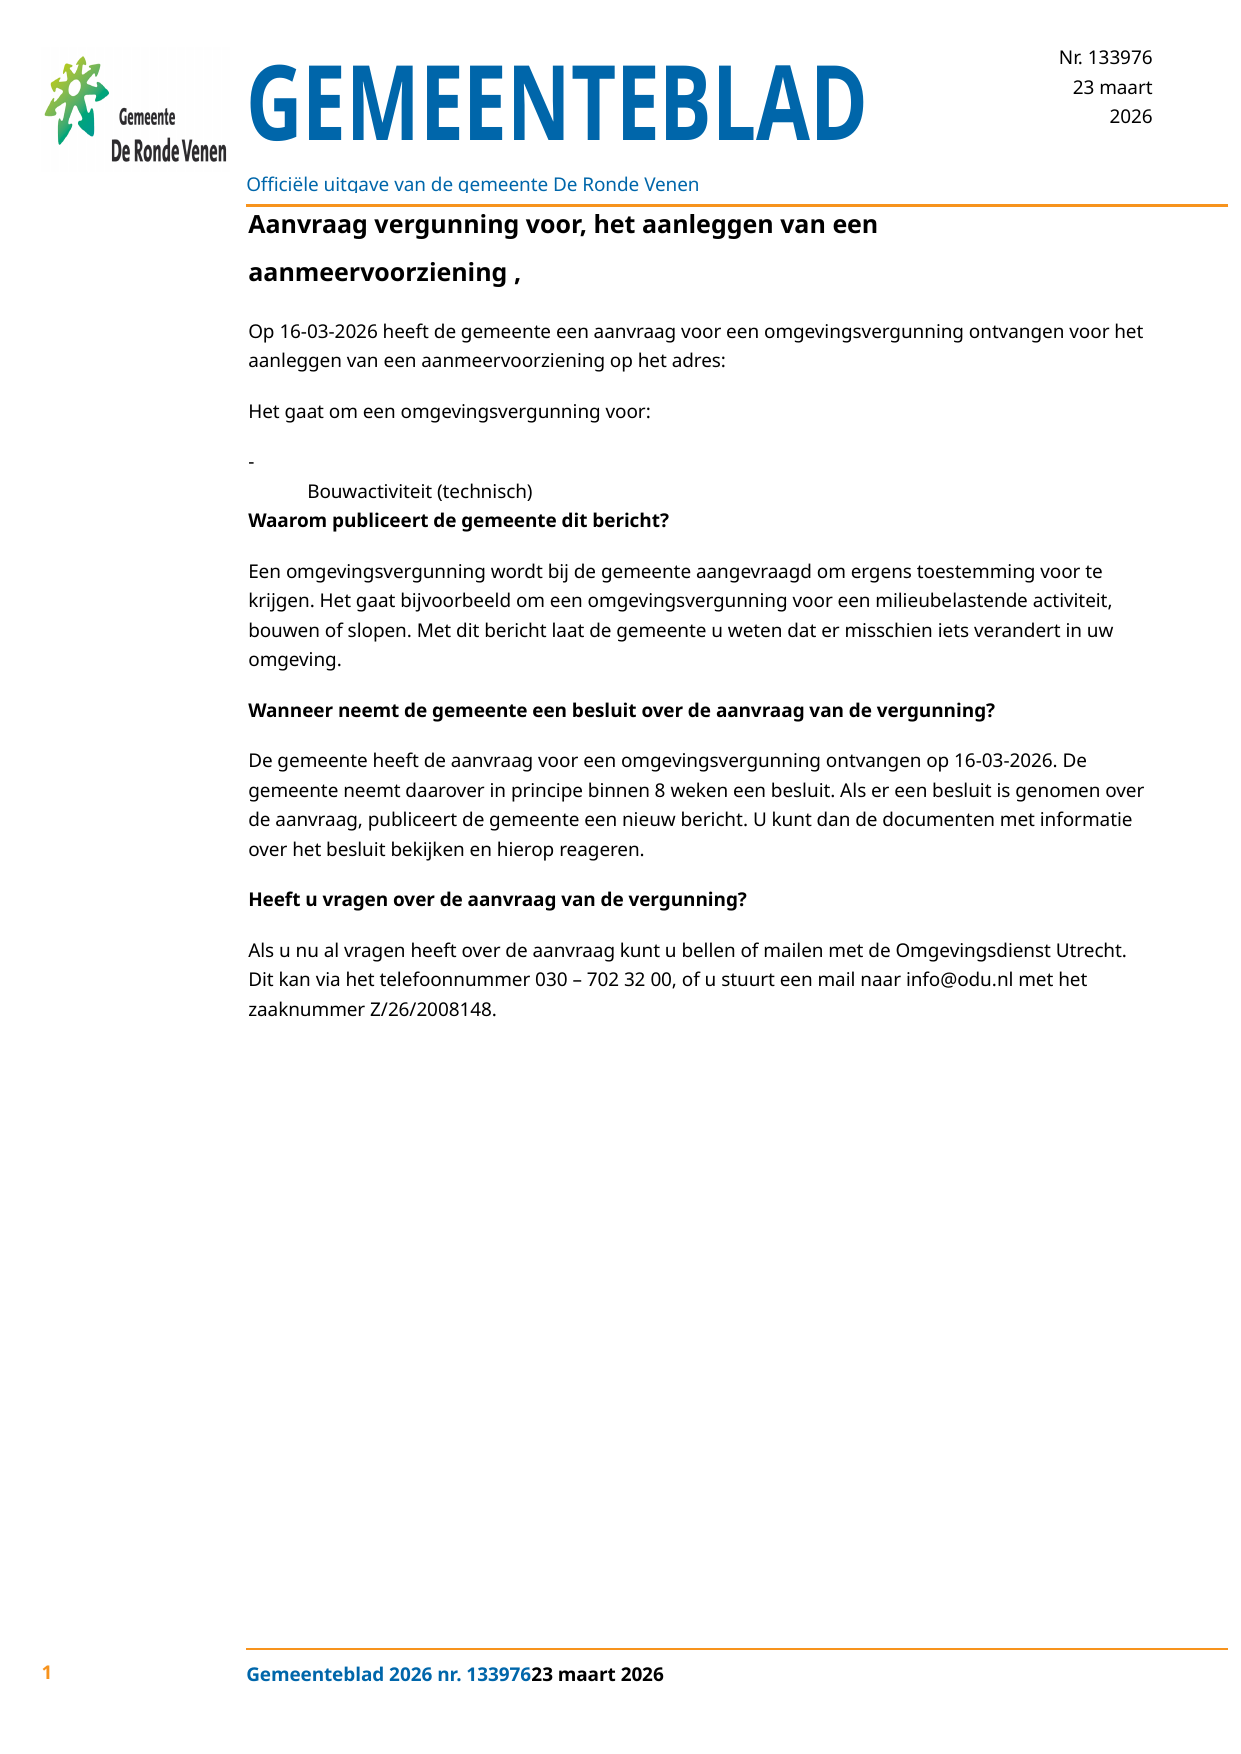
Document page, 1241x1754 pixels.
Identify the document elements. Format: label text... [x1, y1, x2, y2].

list Bouwactiviteit (technisch) [248, 478, 1152, 504]
text Wanneer neemt de gemeente een besluit over de aanvraag van de vergunning? [248, 697, 1152, 723]
text Het gaat om een omgevingsvergunning voor: [248, 398, 1152, 424]
text Heeft u vragen over de aanvraag van de vergunning? [248, 887, 1152, 912]
text Op 16-03-2026 heeft de gemeente een aanvraag voor een omgevingsvergunning ontvangen voor het aanleggen van een aanmeervoorziening op het adres: [248, 318, 1152, 373]
text Aanvraag vergunning voor, het aanleggen van een aanmeervoorziening , [248, 207, 1152, 288]
text Als u nu al vragen heeft over de aanvraag kunt u bellen of mailen met de Omgevingsdienst Utrecht. Dit kan via het telefoonnummer 030 – 702 32 00, of u stuurt een mail naar info@odu.nl met het zaaknummer Z/26/2008148. [248, 937, 1152, 1022]
picture [41, 47, 231, 172]
text Waarom publiceert de gemeente dit bericht? [248, 507, 1152, 533]
text De gemeente heeft de aanvraag voor een omgevingsvergunning ontvangen op 16-03-2026. De gemeente neemt daarover in principe binnen 8 weken een besluit. Als er een besluit is genomen over de aanvraag, publiceert de gemeente een nieuw bericht. U kunt dan de documenten met informatie over het besluit bekijken en hierop reageren. [248, 747, 1152, 862]
text Een omgevingsvergunning wordt bij de gemeente aangevraagd om ergens toestemming voor te krijgen. Het gaat bijvoorbeeld om een omgevingsvergunning voor een milieubelastende activiteit, bouwen of slopen. Met dit bericht laat de gemeente u weten dat er misschien iets verandert in uw omgeving. [248, 558, 1152, 672]
